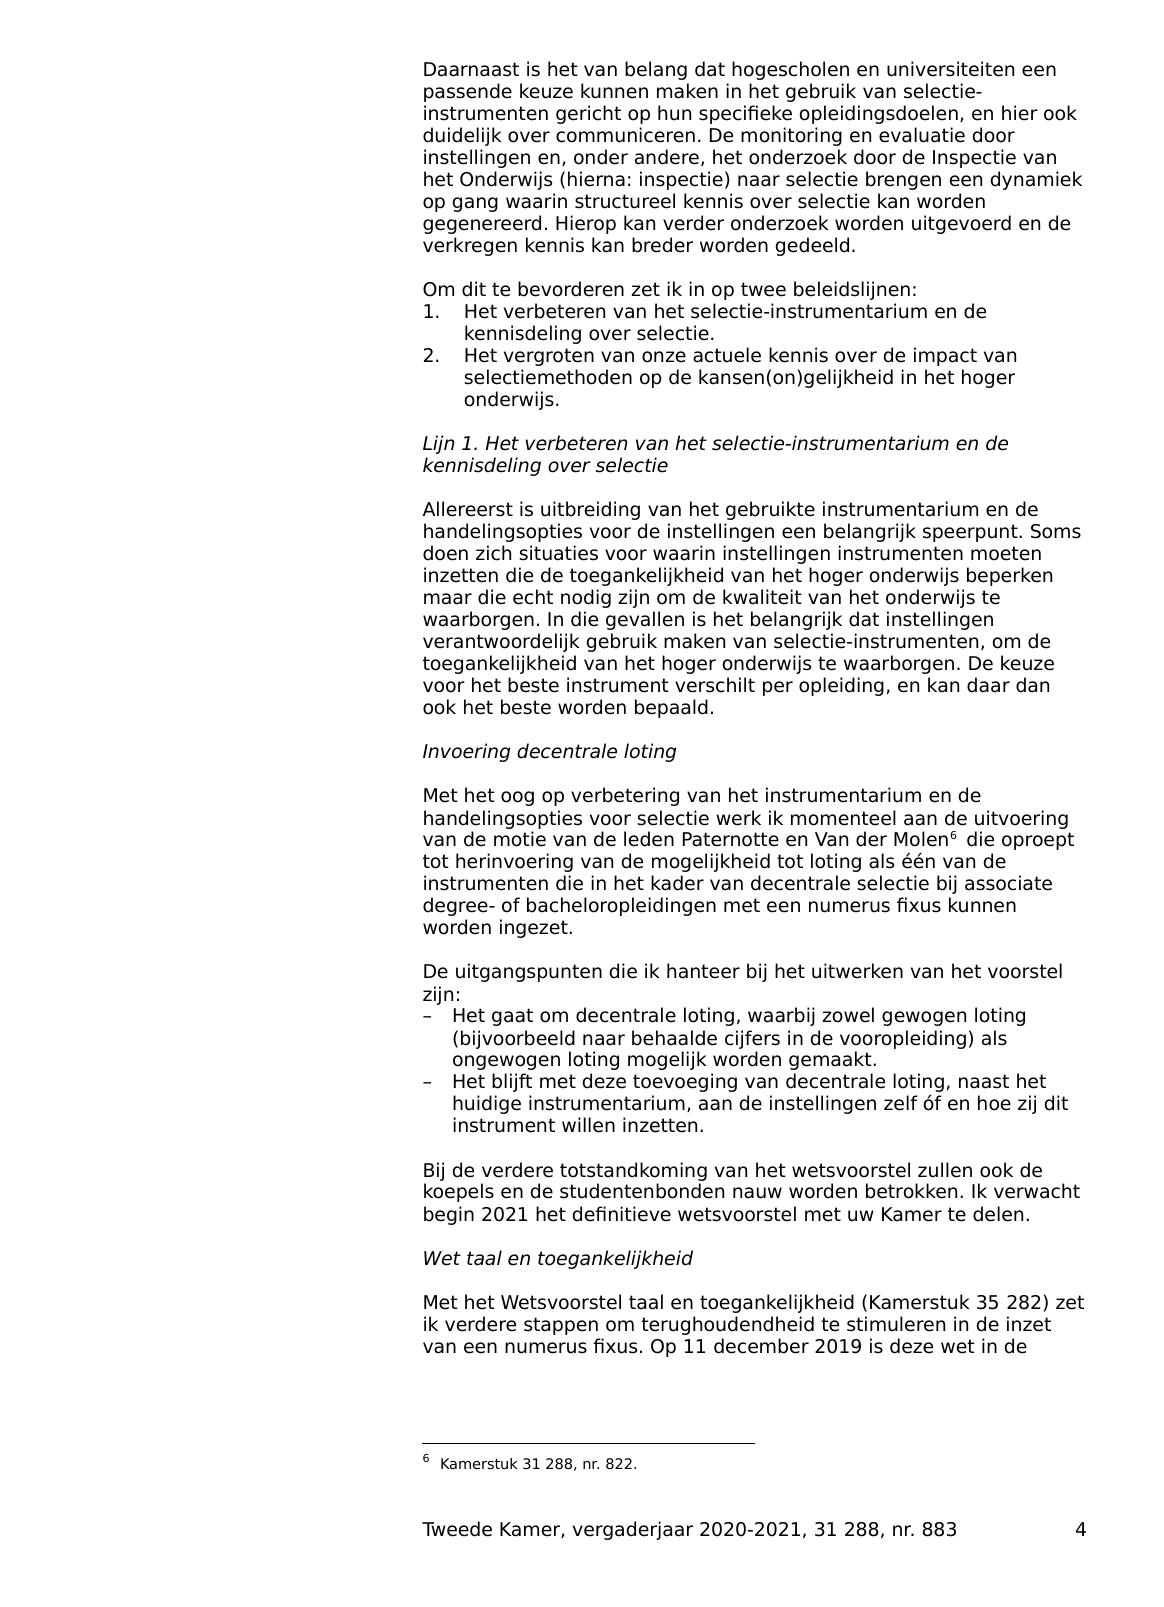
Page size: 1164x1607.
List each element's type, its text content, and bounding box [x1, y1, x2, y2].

text Kamerstuk 31 288, nr. 822. [422, 1452, 1087, 1474]
text – Het gaat om decentrale loting, waarbij zowel gewogen loting (bijvoorbeeld naar behaalde cijfers in de vooropleiding) als ongewogen loting mogelijk worden gemaakt. [422, 1005, 1087, 1071]
text Met het Wetsvoorstel taal en toegankelijkheid (Kamerstuk 35 282) zet ik verdere stappen om terughoudendheid te stimuleren in de inzet van een numerus fixus. Op 11 december 2019 is deze wet in de [422, 1292, 1087, 1358]
text Allereerst is uitbreiding van het gebruikte instrumentarium en de handelingsopties voor de instellingen een belangrijk speerpunt. Soms doen zich situaties voor waarin instellingen instrumenten moeten inzetten die de toegankelijkheid van het hoger onderwijs beperken maar die echt nodig zijn om de kwaliteit van het onderwijs te waarborgen. In die gevallen is het belangrijk dat instellingen verantwoordelijk gebruik maken van selectie-instrumenten, om de toegankelijkheid van het hoger onderwijs te waarborgen. De keuze voor het beste instrument verschilt per opleiding, en kan daar dan ook het beste worden bepaald. [422, 499, 1087, 719]
text 2. Het vergroten van onze actuele kennis over de impact van selectiemethoden op de kansen(on)gelijkheid in het hoger onderwijs. [422, 345, 1087, 411]
text Om dit te bevorderen zet ik in op twee beleidslijnen: [422, 279, 1087, 301]
subtitle Wet taal en toegankelijkheid [422, 1248, 1087, 1269]
text Bij de verdere totstandkoming van het wetsvoorstel zullen ook de koepels en de studentenbonden nauw worden betrokken. Ik verwacht begin 2021 het definitieve wetsvoorstel met uw Kamer te delen. [422, 1159, 1087, 1225]
text Daarnaast is het van belang dat hogescholen en universiteiten een passende keuze kunnen maken in het gebruik van selectie-instrumenten gericht op hun specifieke opleidingsdoelen, en hier ook duidelijk over communiceren. De monitoring en evaluatie door instellingen en, onder andere, het onderzoek door de Inspectie van het Onderwijs (hierna: inspectie) naar selectie brengen een dynamiek op gang waarin structureel kennis over selectie kan worden gegenereerd. Hierop kan verder onderzoek worden uitgevoerd en de verkregen kennis kan breder worden gedeeld. [422, 59, 1087, 257]
subtitle Lijn 1. Het verbeteren van het selectie-instrumentarium en de kennisdeling over selectie [422, 433, 1087, 477]
text – Het blijft met deze toevoeging van decentrale loting, naast het huidige instrumentarium, aan de instellingen zelf óf en hoe zij dit instrument willen inzetten. [422, 1071, 1087, 1137]
text 1. Het verbeteren van het selectie-instrumentarium en de kennisdeling over selectie. [422, 301, 1087, 345]
text Met het oog op verbetering van het instrumentarium en de handelingsopties voor selectie werk ik momenteel aan de uitvoering van de motie van de leden Paternotte en Van der Molen die oproept tot herinvoering van de mogelijkheid tot loting als één van de instrumenten die in het kader van decentrale selectie bij associate degree- of bacheloropleidingen met een numerus fixus kunnen worden ingezet. [422, 785, 1087, 939]
text De uitgangspunten die ik hanteer bij het uitwerken van het voorstel zijn: [422, 961, 1087, 1005]
subtitle Invoering decentrale loting [422, 741, 1087, 763]
